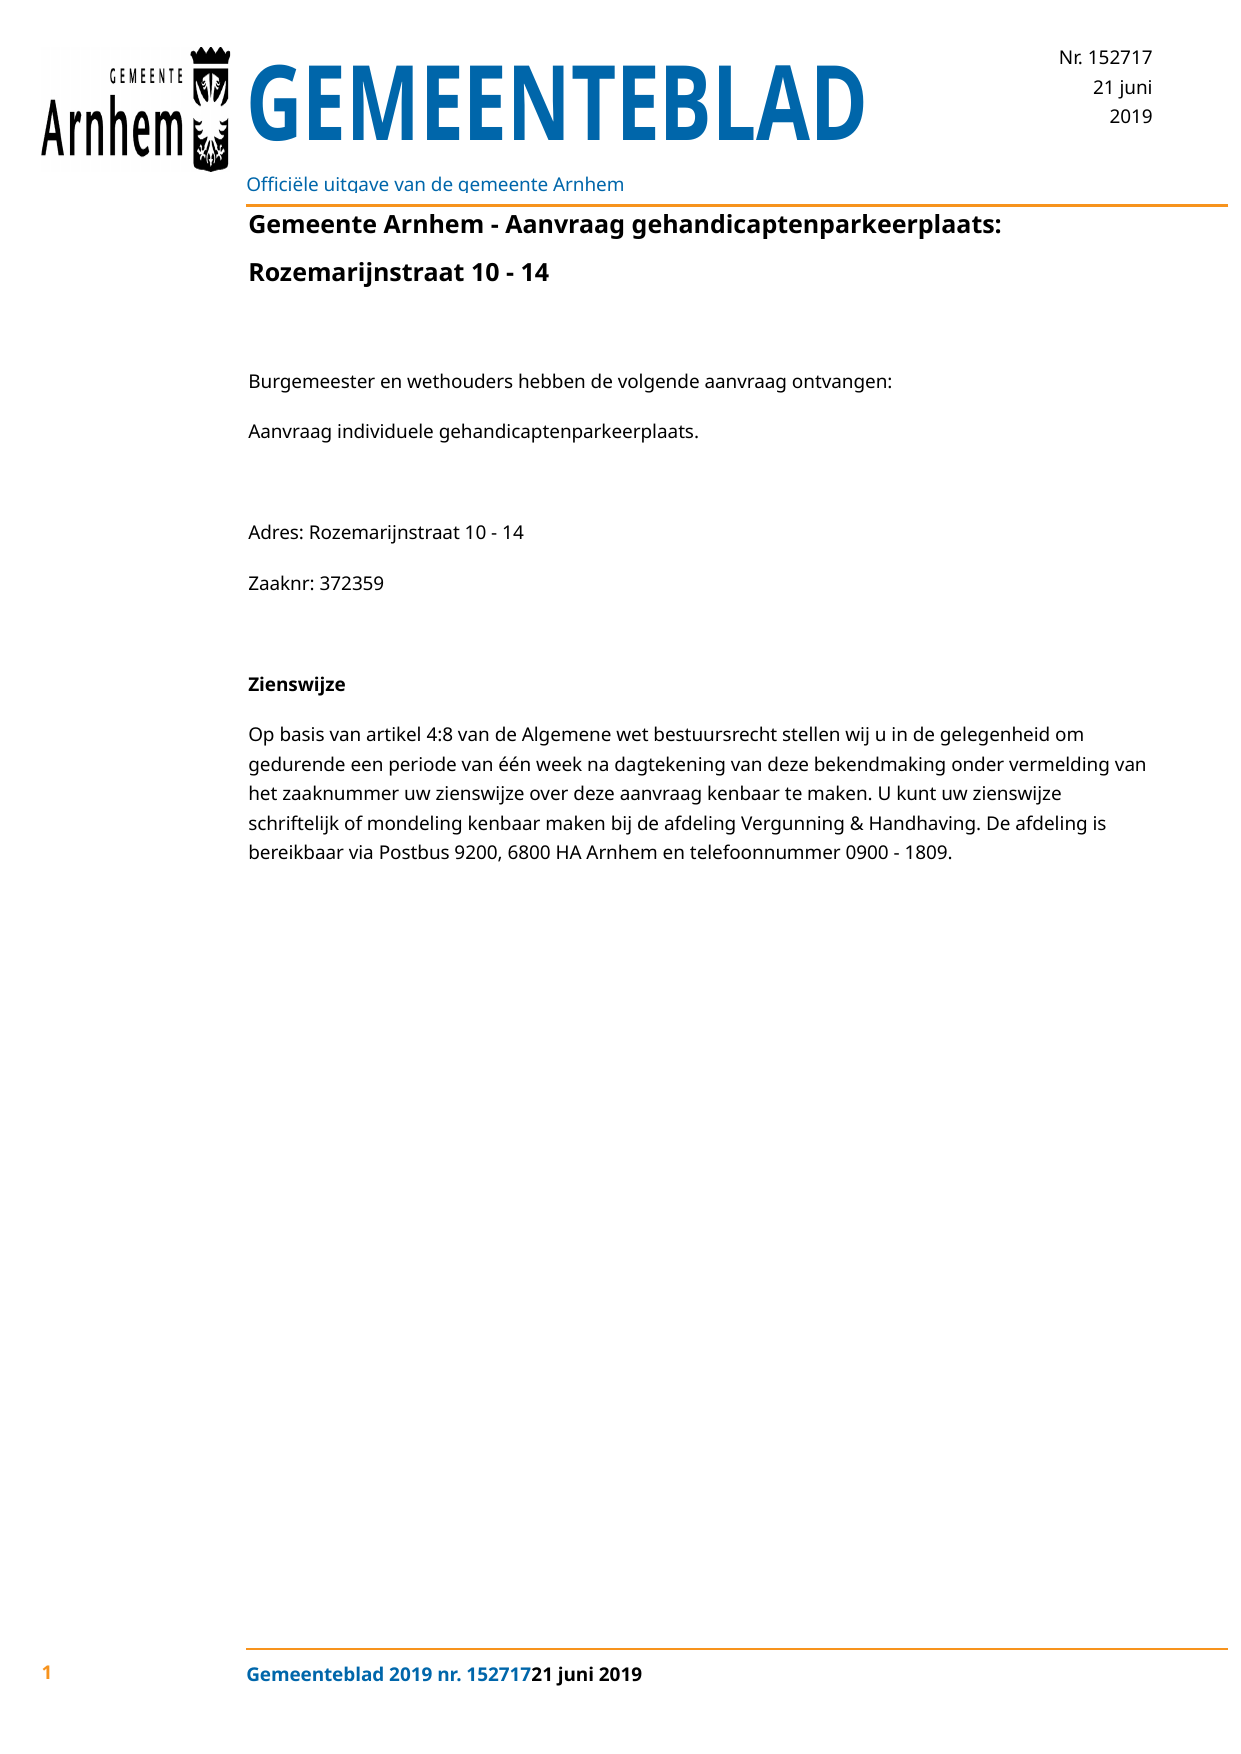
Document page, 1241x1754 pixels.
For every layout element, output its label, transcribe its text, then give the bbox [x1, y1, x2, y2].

text Op basis van artikel 4:8 van de Algemene wet bestuursrecht stellen wij u in de gelegenheid om gedurende een periode van één week na dagtekening van deze bekendmaking onder vermelding van het zaaknummer uw zienswijze over deze aanvraag kenbaar te maken. U kunt uw zienswijze schriftelijk of mondeling kenbaar maken bij de afdeling Vergunning & Handhaving. De afdeling is bereikbaar via Postbus 9200, 6800 HA Arnhem en telefoonnummer 0900 - 1809. [248, 721, 1152, 865]
text Burgemeester en wethouders hebben de volgende aanvraag ontvangen: [248, 368, 1152, 394]
text Aanvraag individuele gehandicaptenparkeerplaats. [248, 419, 1152, 444]
picture [41, 47, 231, 172]
text Adres: Rozemarijnstraat 10 - 14 [248, 519, 1152, 545]
text Zienswijze [248, 671, 1152, 697]
text Gemeente Arnhem - Aanvraag gehandicaptenparkeerplaats: Rozemarijnstraat 10 - 14 [248, 207, 1152, 288]
text Zaaknr: 372359 [248, 570, 1152, 596]
